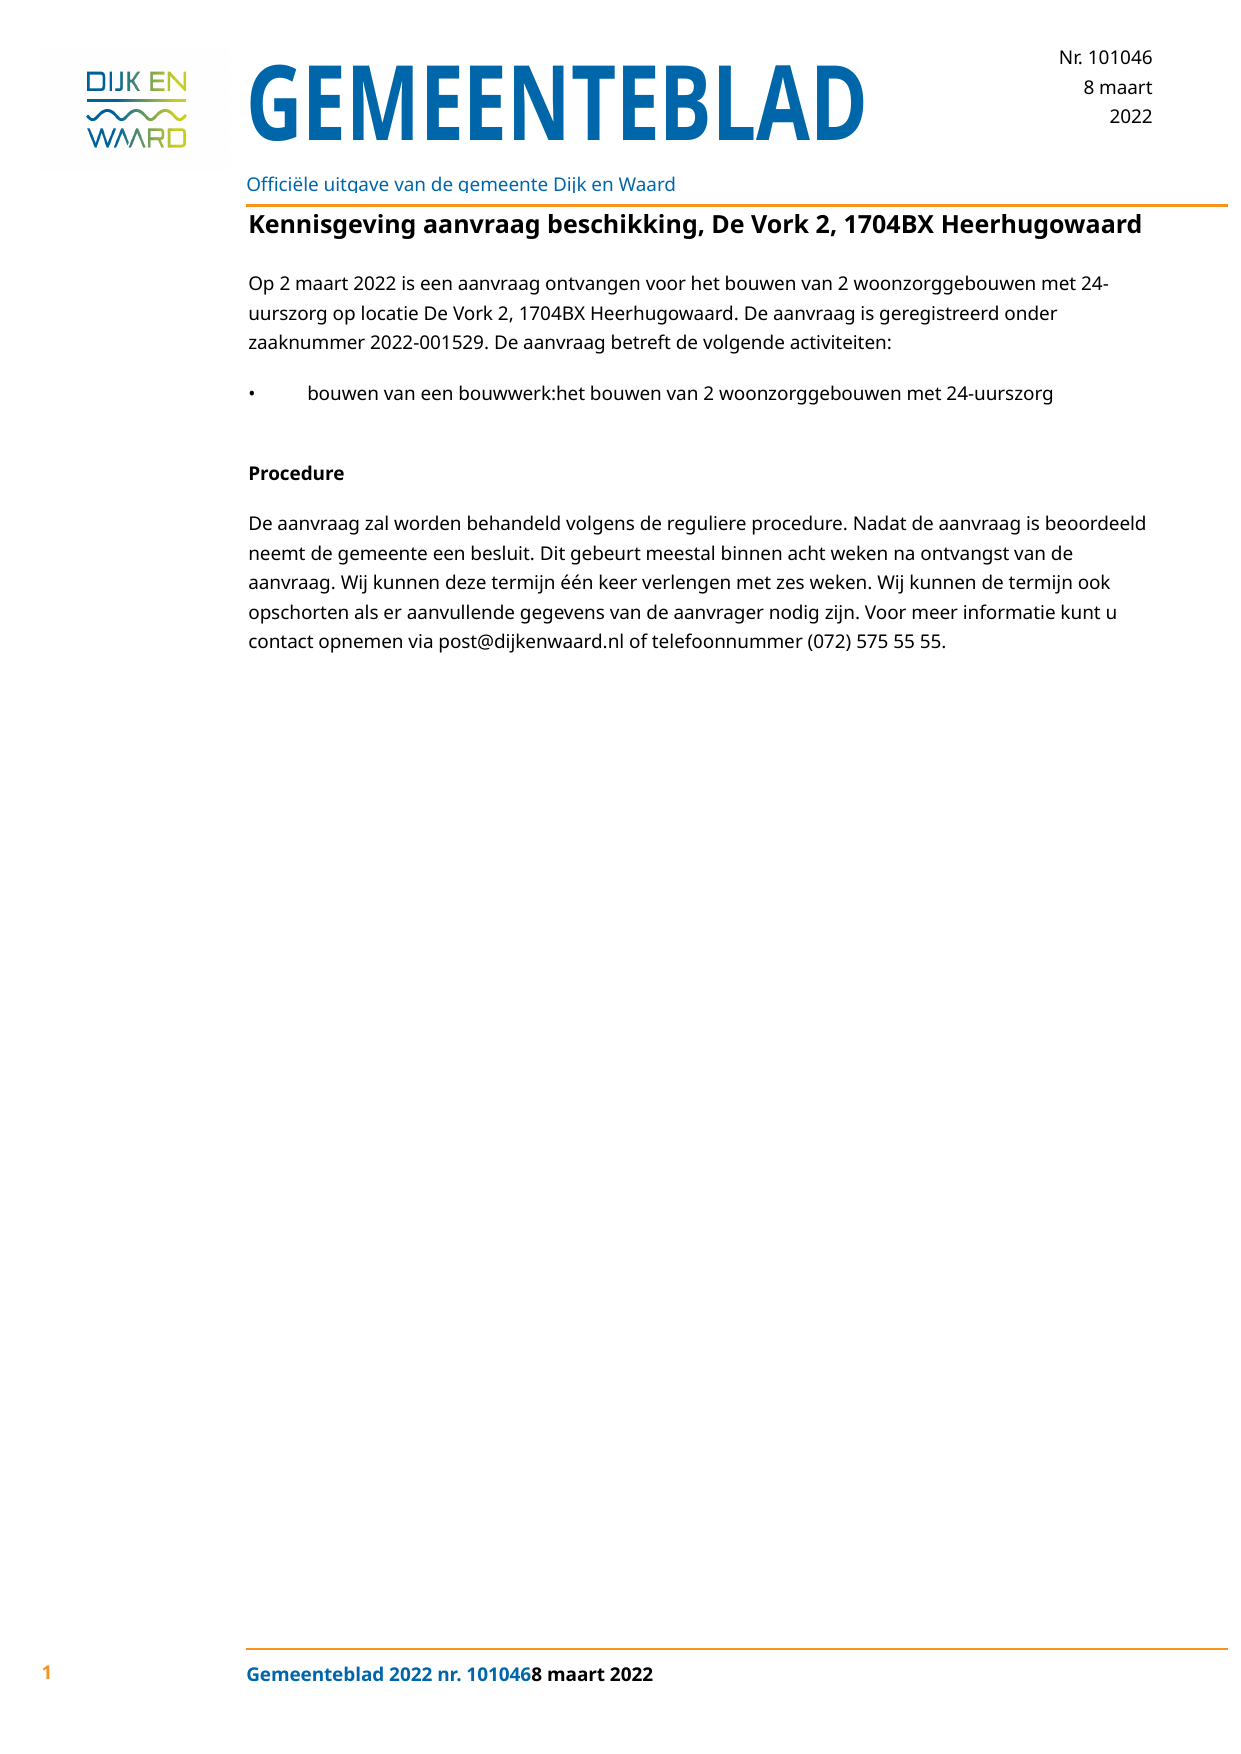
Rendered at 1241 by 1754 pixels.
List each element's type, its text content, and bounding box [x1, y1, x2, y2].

text Kennisgeving aanvraag beschikking, De Vork 2, 1704BX Heerhugowaard [248, 207, 1152, 241]
text Procedure [248, 460, 1152, 486]
list bouwen van een bouwwerk:het bouwen van 2 woonzorggebouwen met 24-uurszorg [248, 380, 1152, 406]
text De aanvraag zal worden behandeld volgens de reguliere procedure. Nadat de aanvraag is beoordeeld neemt de gemeente een besluit. Dit gebeurt meestal binnen acht weken na ontvangst van de aanvraag. Wij kunnen deze termijn één keer verlengen met zes weken. Wij kunnen de termijn ook opschorten als er aanvullende gegevens van de aanvrager nodig zijn. Voor meer informatie kunt u contact opnemen via post@dijkenwaard.nl of telefoonnummer (072) 575 55 55. [248, 510, 1152, 654]
picture [41, 47, 231, 172]
text Op 2 maart 2022 is een aanvraag ontvangen voor het bouwen van 2 woonzorggebouwen met 24-uurszorg op locatie De Vork 2, 1704BX Heerhugowaard. De aanvraag is geregistreerd onder zaaknummer 2022-001529. De aanvraag betreft de volgende activiteiten: [248, 270, 1152, 355]
